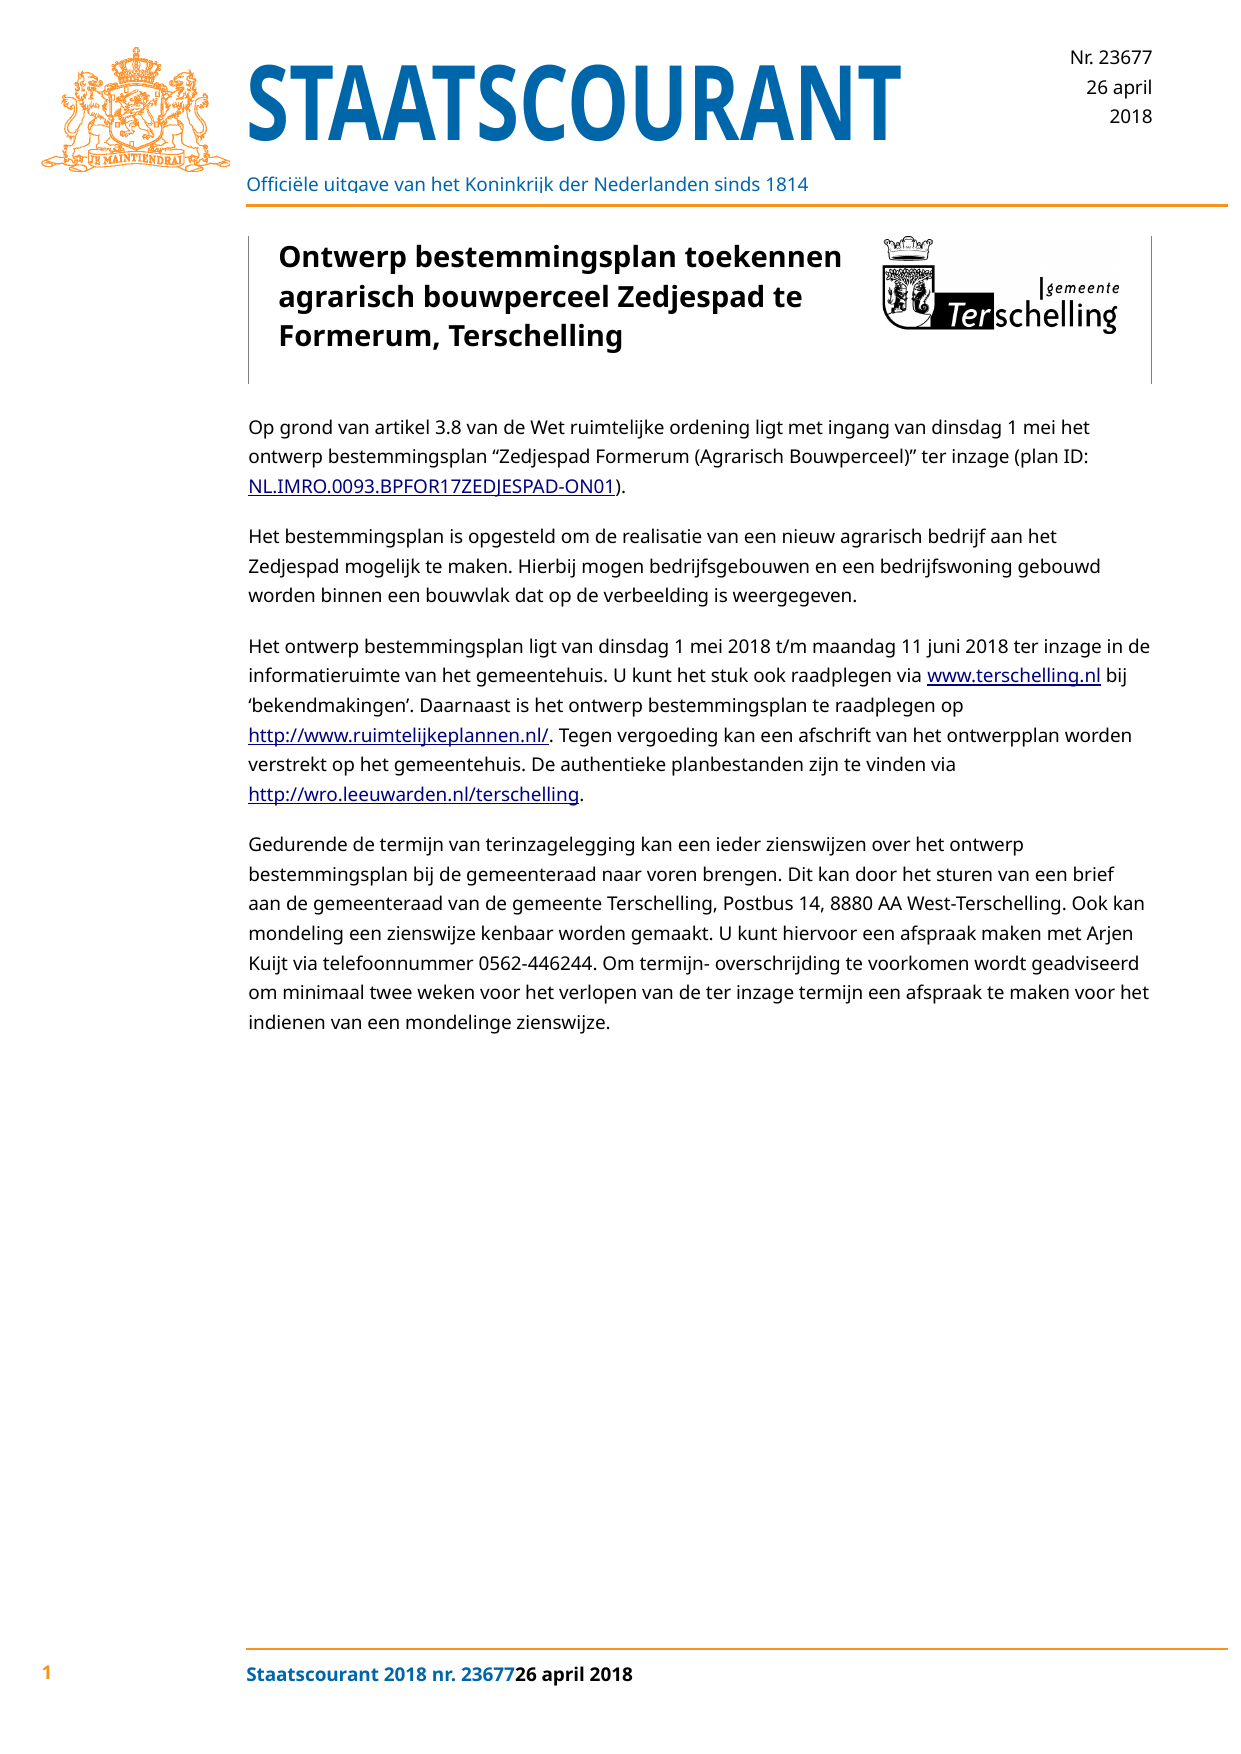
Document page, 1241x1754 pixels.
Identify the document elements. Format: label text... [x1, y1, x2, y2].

text Het bestemmingsplan is opgesteld om de realisatie van een nieuw agrarisch bedrijf aan het Zedjespad mogelijk te maken. Hierbij mogen bedrijfsgebouwen en een bedrijfswoning gebouwd worden binnen een bouwvlak dat op de verbeelding is weergegeven. [248, 523, 1152, 608]
text Het ontwerp bestemmingsplan ligt van dinsdag 1 mei 2018 t/m maandag 11 juni 2018 ter inzage in de informatieruimte van het gemeentehuis. U kunt het stuk ook raadplegen via www.terschelling.nl bij ‘bekendmakingen’. Daarnaast is het ontwerp bestemmingsplan te raadplegen op http://www.ruimtelijkeplannen.nl/. Tegen vergoeding kan een afschrift van het ontwerpplan worden verstrekt op het gemeentehuis. De authentieke planbestanden zijn te vinden via http://wro.leeuwarden.nl/terschelling. [248, 633, 1152, 807]
text Gedurende de termijn van terinzagelegging kan een ieder zienswijzen over het ontwerp bestemmingsplan bij de gemeenteraad naar voren brengen. Dit kan door het sturen van een brief aan de gemeenteraad van de gemeente Terschelling, Postbus 14, 8880 AA West-Terschelling. Ook kan mondeling een zienswijze kenbaar worden gemaakt. U kunt hiervoor een afspraak maken met Arjen Kuijt via telefoonnummer 0562-446244. Om termijn- overschrijding te voorkomen wordt geadviseerd om minimaal twee weken voor het verlopen van de ter inzage termijn een afspraak te maken voor het indienen van een mondelinge zienswijze. [248, 831, 1152, 1035]
table_header [850, 236, 1151, 384]
picture [41, 47, 231, 172]
picture [882, 236, 1119, 334]
text Op grond van artikel 3.8 van de Wet ruimtelijke ordening ligt met ingang van dinsdag 1 mei het ontwerp bestemmingsplan “Zedjespad Formerum (Agrarisch Bouwperceel)” ter inzage (plan ID: NL.IMRO.0093.BPFOR17ZEDJESPAD-ON01). [248, 414, 1152, 499]
table_header Ontwerp bestemmingsplan toekennen agrarisch bouwperceel Zedjespad te Formerum, Terschelling [249, 236, 850, 384]
